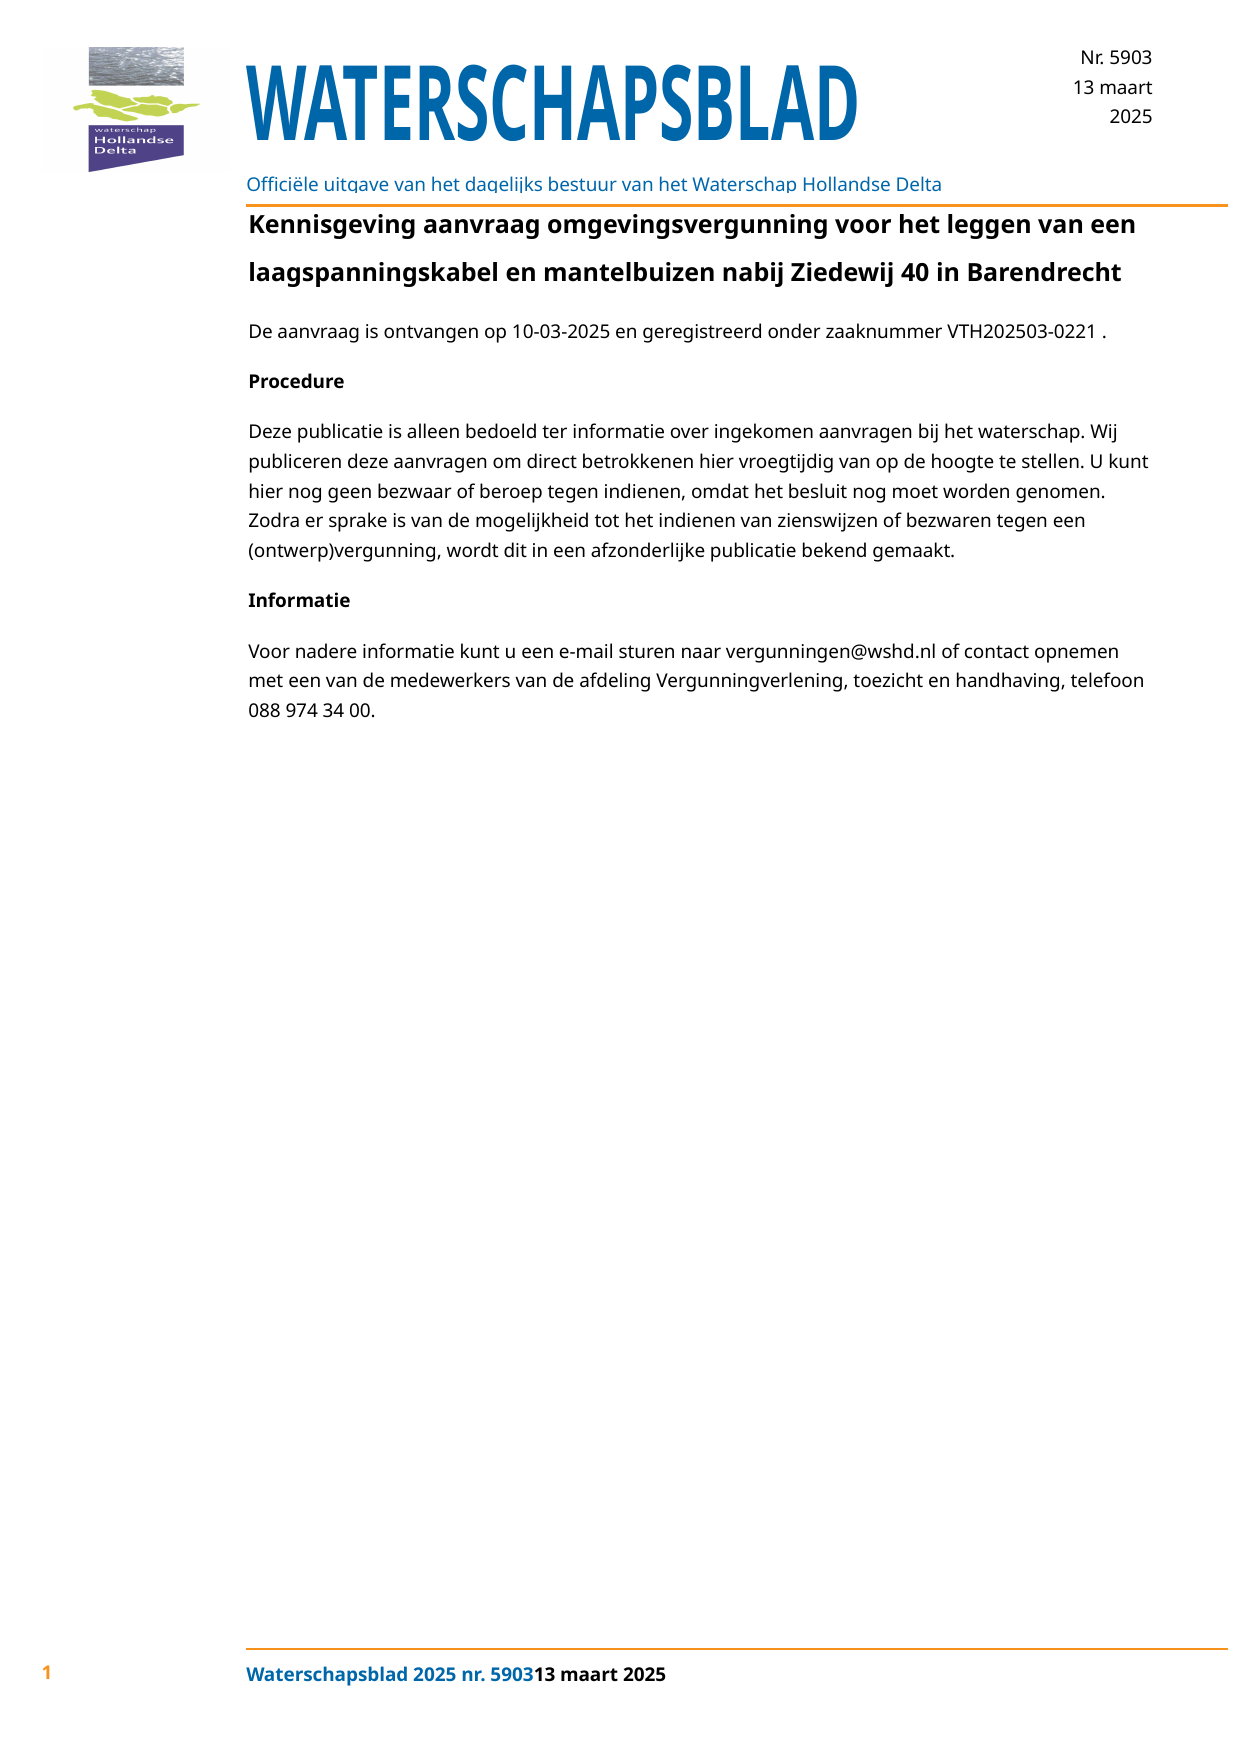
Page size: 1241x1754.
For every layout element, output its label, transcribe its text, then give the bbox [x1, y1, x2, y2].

text Informatie [248, 587, 1152, 613]
text De aanvraag is ontvangen op 10-03-2025 en geregistreerd onder zaaknummer VTH202503-0221 . [248, 318, 1152, 344]
text Kennisgeving aanvraag omgevingsvergunning voor het leggen van een laagspanningskabel en mantelbuizen nabij Ziedewij 40 in Barendrecht [248, 207, 1152, 288]
text Voor nadere informatie kunt u een e-mail sturen naar vergunningen@wshd.nl of contact opnemen met een van de medewerkers van de afdeling Vergunningverlening, toezicht en handhaving, telefoon 088 974 34 00. [248, 638, 1152, 723]
text Deze publicatie is alleen bedoeld ter informatie over ingekomen aanvragen bij het waterschap. Wij publiceren deze aanvragen om direct betrokkenen hier vroegtijdig van op de hoogte te stellen. U kunt hier nog geen bezwaar of beroep tegen indienen, omdat het besluit nog moet worden genomen. Zodra er sprake is van de mogelijkheid tot het indienen van zienswijzen of bezwaren tegen een (ontwerp)vergunning, wordt dit in een afzonderlijke publicatie bekend gemaakt. [248, 419, 1152, 563]
text Procedure [248, 368, 1152, 394]
picture [41, 47, 231, 172]
